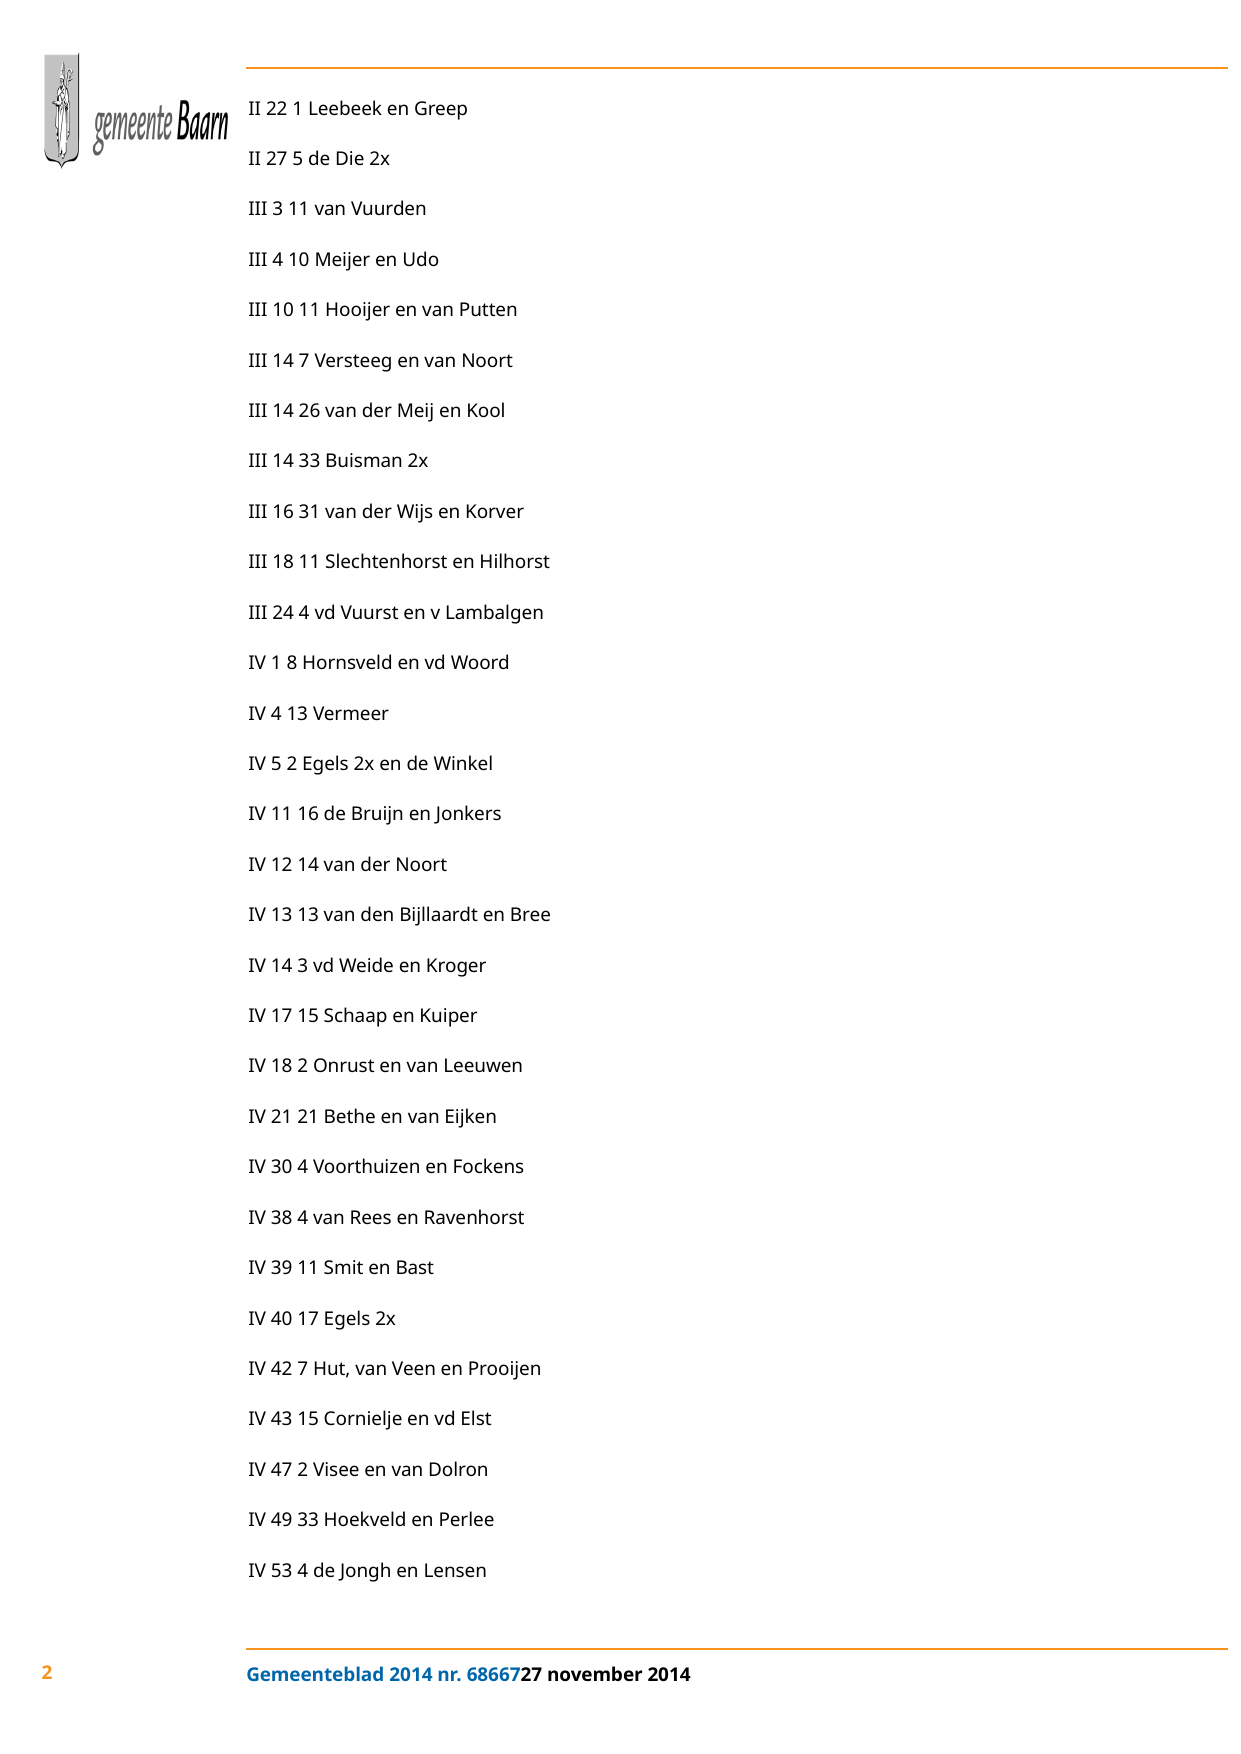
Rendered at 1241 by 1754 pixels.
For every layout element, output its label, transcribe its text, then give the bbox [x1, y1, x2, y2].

text IV 39 11 Smit en Bast [248, 1254, 1152, 1280]
text IV 14 3 vd Weide en Kroger [248, 952, 1152, 978]
text IV 43 15 Cornielje en vd Elst [248, 1406, 1152, 1431]
text III 14 26 van der Meij en Kool [248, 397, 1152, 423]
text III 18 11 Slechtenhorst en Hilhorst [248, 548, 1152, 574]
text IV 53 4 de Jongh en Lensen [248, 1557, 1152, 1583]
text IV 18 2 Onrust en van Leeuwen [248, 1053, 1152, 1078]
text III 14 7 Versteeg en van Noort [248, 347, 1152, 373]
text IV 49 33 Hoekveld en Perlee [248, 1506, 1152, 1532]
text III 3 11 van Vuurden [248, 196, 1152, 221]
text IV 12 14 van der Noort [248, 851, 1152, 877]
text III 10 11 Hooijer en van Putten [248, 296, 1152, 322]
text III 16 31 van der Wijs en Korver [248, 498, 1152, 524]
text IV 5 2 Egels 2x en de Winkel [248, 750, 1152, 776]
text IV 21 21 Bethe en van Eijken [248, 1103, 1152, 1129]
text II 27 5 de Die 2x [248, 145, 1152, 171]
picture [41, 47, 231, 172]
text IV 13 13 van den Bijllaardt en Bree [248, 901, 1152, 927]
text IV 30 4 Voorthuizen en Fockens [248, 1153, 1152, 1179]
text IV 47 2 Visee en van Dolron [248, 1456, 1152, 1482]
text III 14 33 Buisman 2x [248, 448, 1152, 473]
text IV 42 7 Hut, van Veen en Prooijen [248, 1355, 1152, 1381]
text III 4 10 Meijer en Udo [248, 246, 1152, 272]
text IV 38 4 van Rees en Ravenhorst [248, 1204, 1152, 1230]
text IV 17 15 Schaap en Kuiper [248, 1002, 1152, 1028]
text IV 40 17 Egels 2x [248, 1305, 1152, 1331]
text IV 4 13 Vermeer [248, 700, 1152, 726]
text II 22 1 Leebeek en Greep [248, 95, 1152, 121]
text IV 11 16 de Bruijn en Jonkers [248, 801, 1152, 826]
text IV 1 8 Hornsveld en vd Woord [248, 649, 1152, 675]
text III 24 4 vd Vuurst en v Lambalgen [248, 599, 1152, 625]
